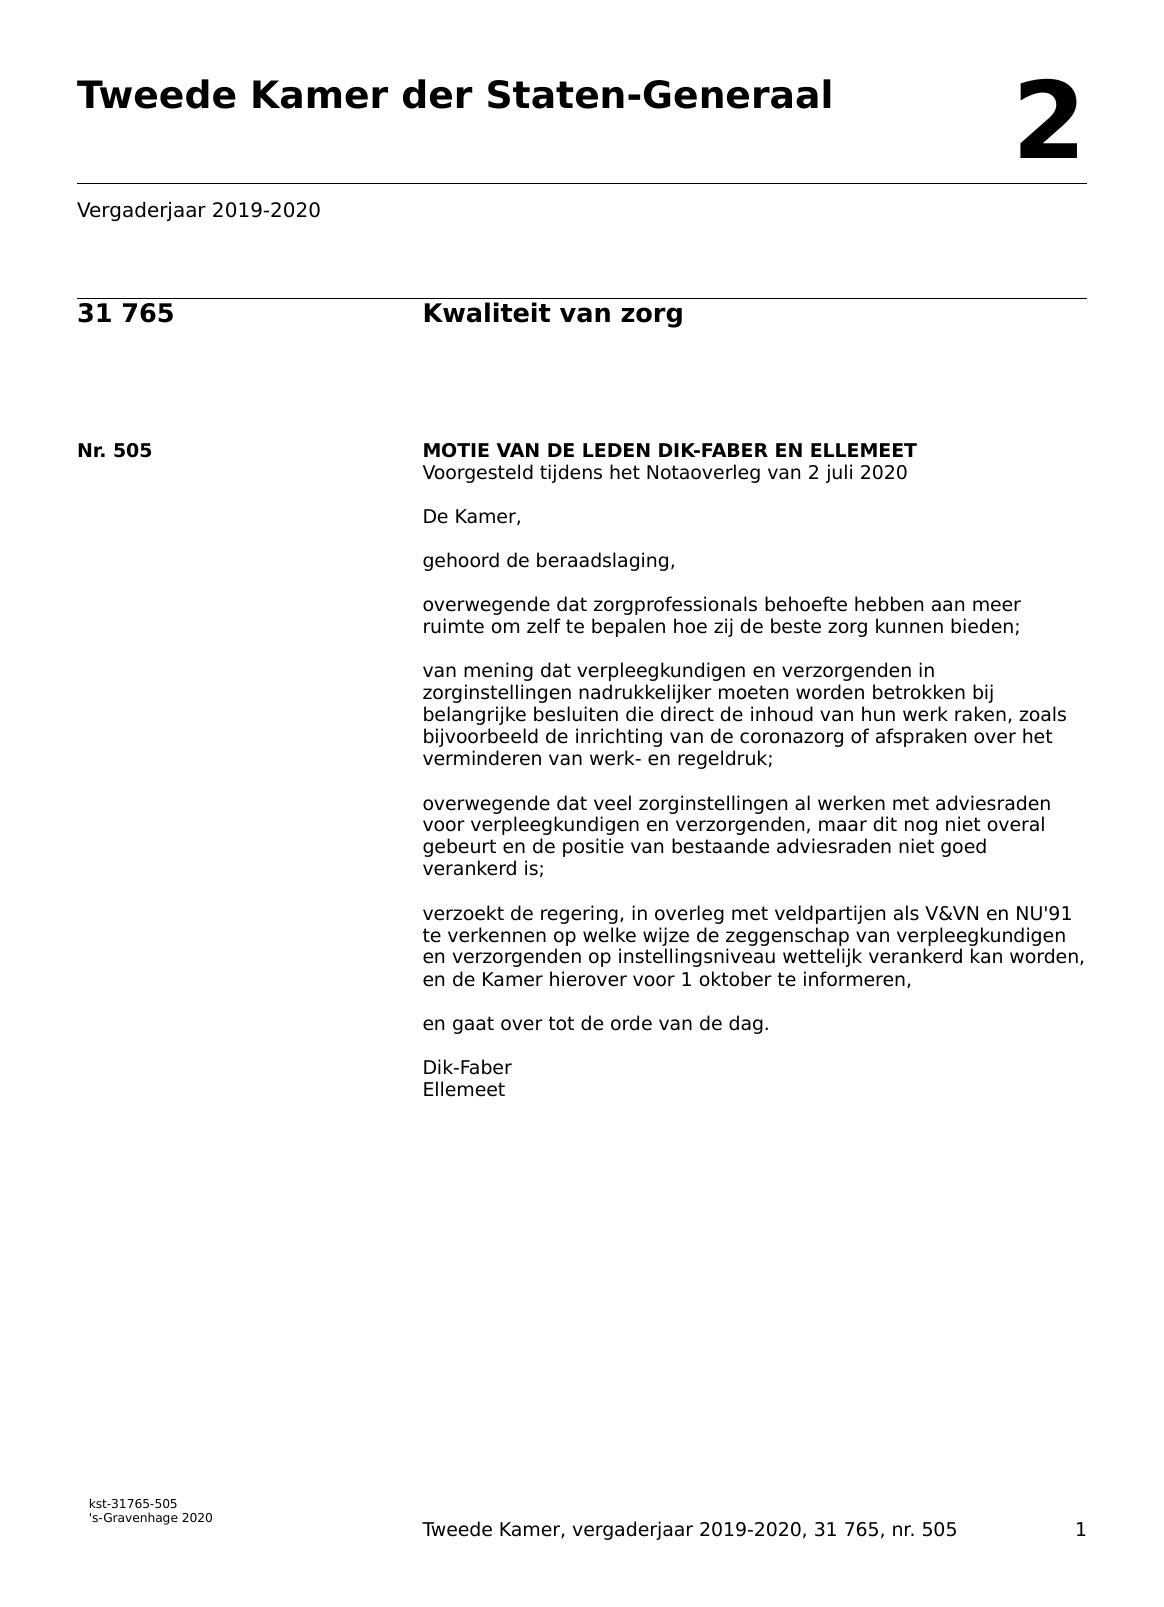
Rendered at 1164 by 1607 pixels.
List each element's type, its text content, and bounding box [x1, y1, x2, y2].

subtitle Nr. 505 MOTIE VAN DE LEDEN DIK-FABER EN ELLEMEET [77, 440, 1087, 462]
text overwegende dat zorgprofessionals behoefte hebben aan meer ruimte om zelf te bepalen hoe zij de beste zorg kunnen bieden; [422, 594, 1087, 638]
text en gaat over tot de orde van de dag. [422, 1013, 1087, 1034]
text van mening dat verpleegkundigen en verzorgenden in zorginstellingen nadrukkelijker moeten worden betrokken bij belangrijke besluiten die direct de inhoud van hun werk raken, zoals bijvoorbeeld de inrichting van de coronazorg of afspraken over het verminderen van werk- en regeldruk; [422, 660, 1087, 770]
subtitle 31 765 Kwaliteit van zorg [77, 299, 1087, 329]
table_header 2 [886, 59, 1087, 183]
text Dik-Faber [422, 1057, 1087, 1079]
text kst-31765-505 [88, 1497, 323, 1511]
table_cell Vergaderjaar 2019-2020 [77, 184, 1087, 298]
text Ellemeet [422, 1079, 1087, 1101]
table_header Tweede Kamer der Staten-Generaal [77, 59, 886, 183]
text gehoord de beraadslaging, [422, 550, 1087, 572]
text 's-Gravenhage 2020 [88, 1511, 323, 1525]
text Voorgesteld tijdens het Notaoverleg van 2 juli 2020 [422, 462, 1087, 484]
text overwegende dat veel zorginstellingen al werken met adviesraden voor verpleegkundigen en verzorgenden, maar dit nog niet overal gebeurt en de positie van bestaande adviesraden niet goed verankerd is; [422, 792, 1087, 880]
text verzoekt de regering, in overleg met veldpartijen als V&VN en NU'91 te verkennen op welke wijze de zeggenschap van verpleegkundigen en verzorgenden op instellingsniveau wettelijk verankerd kan worden, en de Kamer hierover voor 1 oktober te informeren, [422, 902, 1087, 990]
text De Kamer, [422, 506, 1087, 528]
